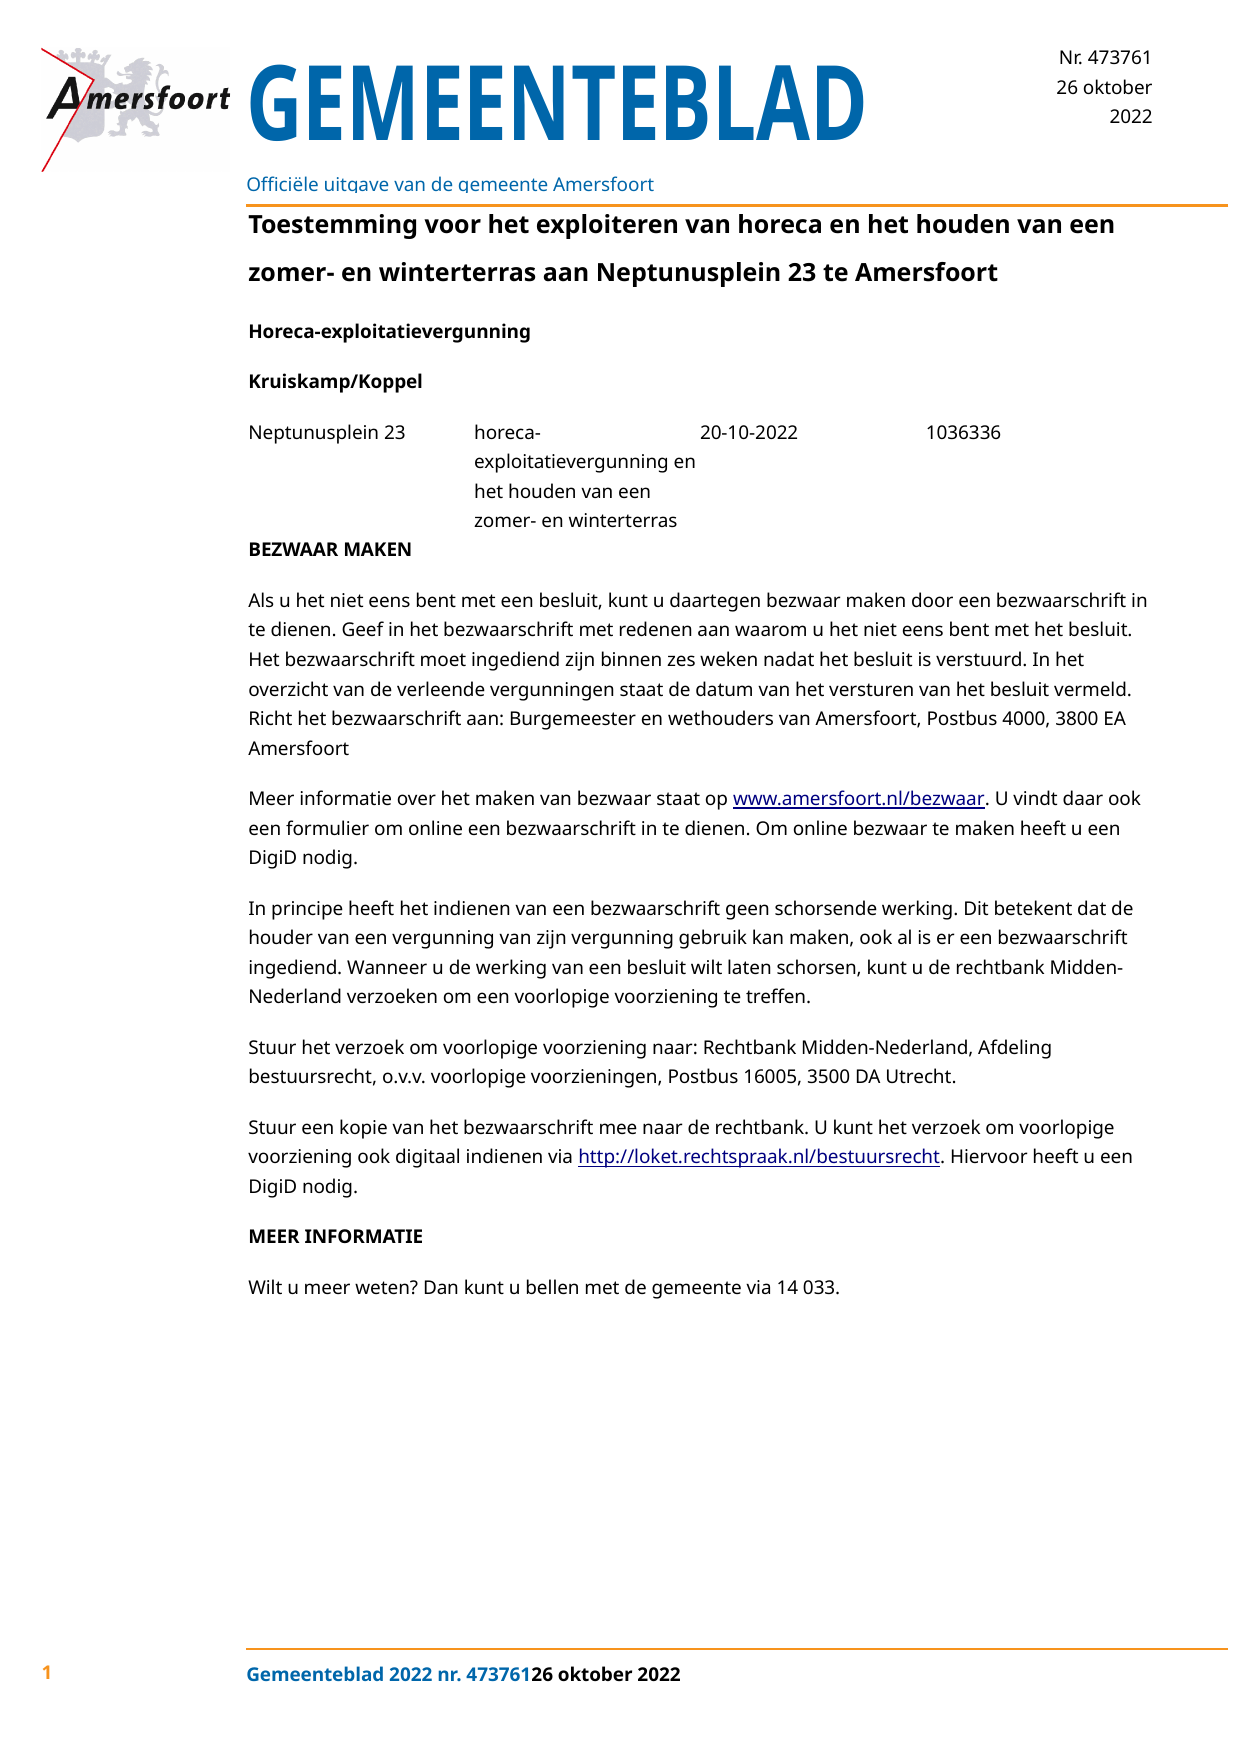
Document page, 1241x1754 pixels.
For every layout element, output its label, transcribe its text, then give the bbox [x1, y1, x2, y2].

text Meer informatie over het maken van bezwaar staat op www.amersfoort.nl/bezwaar. U vindt daar ook een formulier om online een bezwaarschrift in te dienen. Om online bezwaar te maken heeft u een DigiD nodig. [248, 785, 1152, 870]
text Horeca-exploitatievergunning [248, 318, 1152, 344]
table_header Neptunusplein 23 [248, 419, 474, 533]
text Stuur het verzoek om voorlopige voorziening naar: Rechtbank Midden-Nederland, Afdeling bestuursrecht, o.v.v. voorlopige voorzieningen, Postbus 16005, 3500 DA Utrecht. [248, 1034, 1152, 1089]
table_header 1036336 [926, 419, 1152, 533]
text Als u het niet eens bent met een besluit, kunt u daartegen bezwaar maken door een bezwaarschrift in te dienen. Geef in het bezwaarschrift met redenen aan waarom u het niet eens bent met het besluit. Het bezwaarschrift moet ingediend zijn binnen zes weken nadat het besluit is verstuurd. In het overzicht van de verleende vergunningen staat de datum van het versturen van het besluit vermeld. Richt het bezwaarschrift aan: Burgemeester en wethouders van Amersfoort, Postbus 4000, 3800 EA Amersfoort [248, 587, 1152, 761]
text Wilt u meer weten? Dan kunt u bellen met de gemeente via 14 033. [248, 1274, 1152, 1300]
text Stuur een kopie van het bezwaarschrift mee naar de rechtbank. U kunt het verzoek om voorlopige voorziening ook digitaal indienen via http://loket.rechtspraak.nl/bestuursrecht. Hiervoor heeft u een DigiD nodig. [248, 1114, 1152, 1199]
text Kruiskamp/Koppel [248, 368, 1152, 394]
picture [41, 47, 231, 172]
table_header horeca-exploitatievergunning en het houden van een zomer- en winterterras [474, 419, 700, 533]
table_header 20-10-2022 [700, 419, 926, 533]
text In principe heeft het indienen van een bezwaarschrift geen schorsende werking. Dit betekent dat de houder van een vergunning van zijn vergunning gebruik kan maken, ook al is er een bezwaarschrift ingediend. Wanneer u de werking van een besluit wilt laten schorsen, kunt u de rechtbank Midden-Nederland verzoeken om een voorlopige voorziening te treffen. [248, 895, 1152, 1009]
text MEER INFORMATIE [248, 1224, 1152, 1249]
text Toestemming voor het exploiteren van horeca en het houden van een zomer- en winterterras aan Neptunusplein 23 te Amersfoort [248, 207, 1152, 288]
text BEZWAAR MAKEN [248, 537, 1152, 562]
